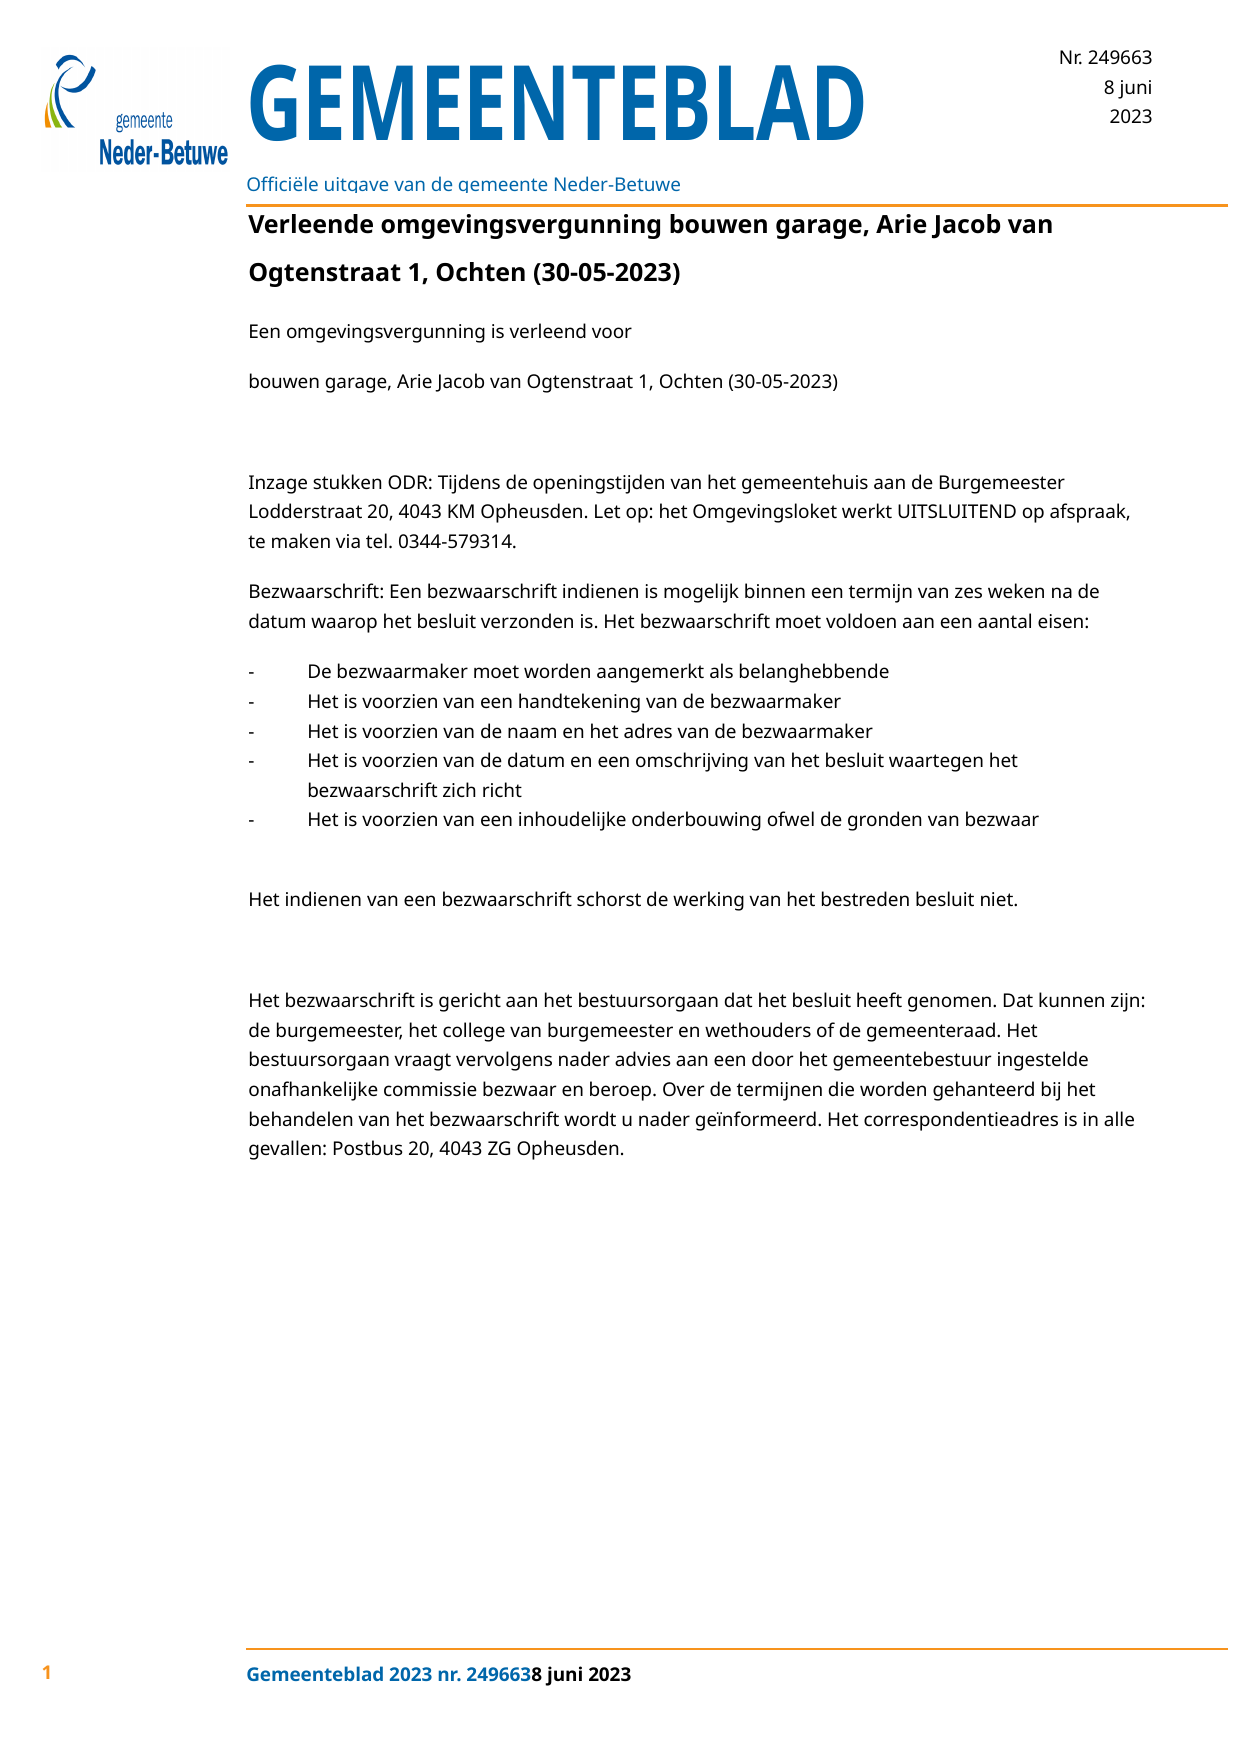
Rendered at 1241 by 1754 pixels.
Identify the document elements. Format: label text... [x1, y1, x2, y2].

text Bezwaarschrift: Een bezwaarschrift indienen is mogelijk binnen een termijn van zes weken na de datum waarop het besluit verzonden is. Het bezwaarschrift moet voldoen aan een aantal eisen: [248, 579, 1152, 634]
text Inzage stukken ODR: Tijdens de openingstijden van het gemeentehuis aan de Burgemeester Lodderstraat 20, 4043 KM Opheusden. Let op: het Omgevingsloket werkt UITSLUITEND op afspraak, te maken via tel. 0344-579314. [248, 469, 1152, 554]
list Het is voorzien van een handtekening van de bezwaarmaker [248, 688, 1152, 714]
list De bezwaarmaker moet worden aangemerkt als belanghebbende [248, 659, 1152, 684]
text Verleende omgevingsvergunning bouwen garage, Arie Jacob van Ogtenstraat 1, Ochten (30-05-2023) [248, 207, 1152, 288]
text bouwen garage, Arie Jacob van Ogtenstraat 1, Ochten (30-05-2023) [248, 368, 1152, 394]
list Het is voorzien van een inhoudelijke onderbouwing ofwel de gronden van bezwaar [248, 807, 1152, 832]
picture [41, 47, 231, 172]
text Het indienen van een bezwaarschrift schorst de werking van het bestreden besluit niet. [248, 887, 1152, 912]
list Het is voorzien van de datum en een omschrijving van het besluit waartegen het bezwaarschrift zich richt [248, 747, 1152, 803]
text Het bezwaarschrift is gericht aan het bestuursorgaan dat het besluit heeft genomen. Dat kunnen zijn: de burgemeester, het college van burgemeester en wethouders of de gemeenteraad. Het bestuursorgaan vraagt vervolgens nader advies aan een door het gemeentebestuur ingestelde onafhankelijke commissie bezwaar en beroep. Over de termijnen die worden gehanteerd bij het behandelen van het bezwaarschrift wordt u nader geïnformeerd. Het correspondentieadres is in alle gevallen: Postbus 20, 4043 ZG Opheusden. [248, 987, 1152, 1161]
list Het is voorzien van de naam en het adres van de bezwaarmaker [248, 718, 1152, 744]
text Een omgevingsvergunning is verleend voor [248, 318, 1152, 344]
